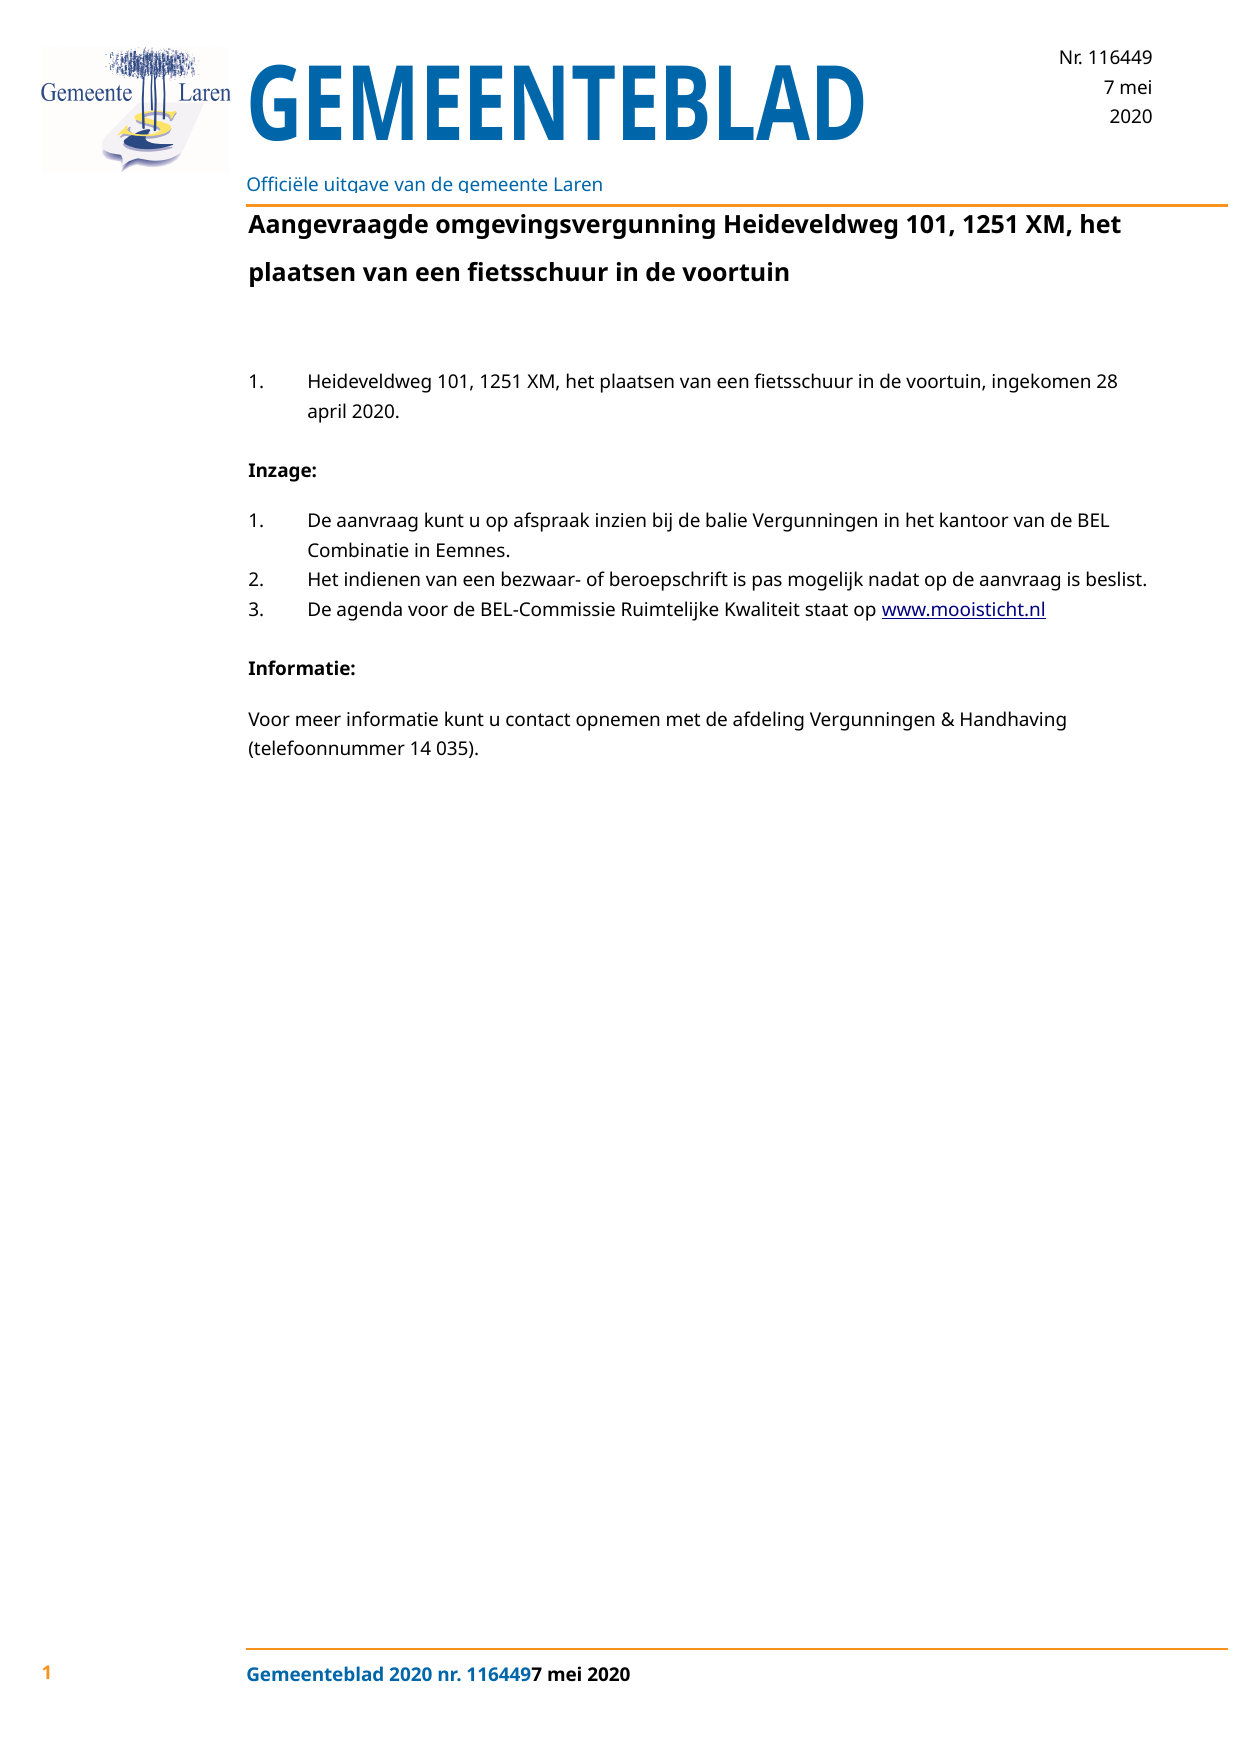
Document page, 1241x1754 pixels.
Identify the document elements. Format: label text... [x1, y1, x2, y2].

text Inzage: [248, 457, 1152, 483]
list De agenda voor de BEL-Commissie Ruimtelijke Kwaliteit staat op www.mooisticht.nl [248, 596, 1152, 622]
text Informatie: [248, 655, 1152, 681]
list Heideveldweg 101, 1251 XM, het plaatsen van een fietsschuur in de voortuin, ingekomen 28 april 2020. [248, 368, 1152, 424]
text Voor meer informatie kunt u contact opnemen met de afdeling Vergunningen & Handhaving (telefoonnummer 14 035). [248, 706, 1152, 761]
list Het indienen van een bezwaar- of beroepschrift is pas mogelijk nadat op de aanvraag is beslist. [248, 567, 1152, 592]
text Aangevraagde omgevingsvergunning Heideveldweg 101, 1251 XM, het plaatsen van een fietsschuur in de voortuin [248, 207, 1152, 288]
list De aanvraag kunt u op afspraak inzien bij de balie Vergunningen in het kantoor van de BEL Combinatie in Eemnes. [248, 507, 1152, 563]
picture [41, 47, 231, 172]
